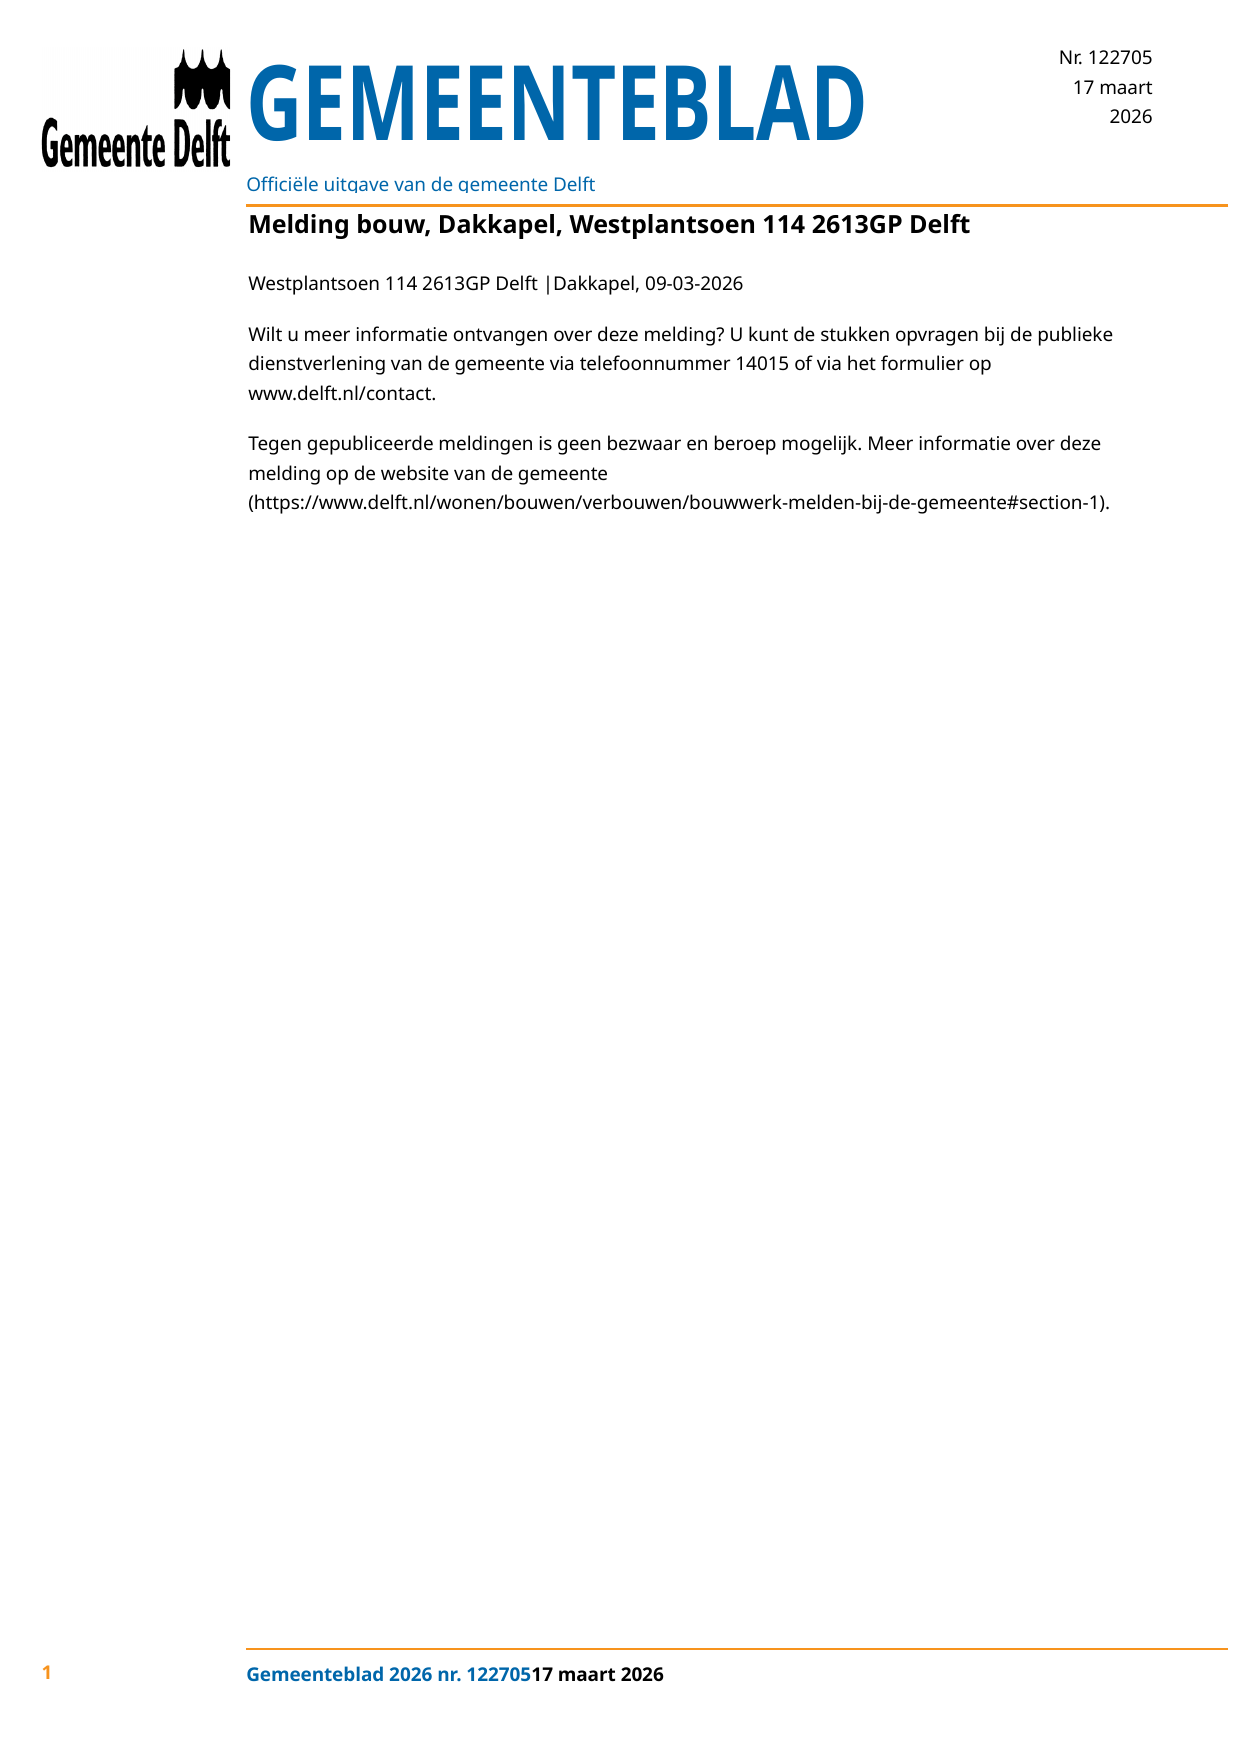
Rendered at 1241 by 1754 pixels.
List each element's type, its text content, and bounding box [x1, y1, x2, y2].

text Wilt u meer informatie ontvangen over deze melding? U kunt de stukken opvragen bij de publieke dienstverlening van de gemeente via telefoonnummer 14015 of via het formulier op www.delft.nl/contact. [248, 321, 1152, 406]
text Westplantsoen 114 2613GP Delft |Dakkapel, 09-03-2026 [248, 270, 1152, 296]
text Tegen gepubliceerde meldingen is geen bezwaar en beroep mogelijk. Meer informatie over deze melding op de website van de gemeente (https://www.delft.nl/wonen/bouwen/verbouwen/bouwwerk-melden-bij-de-gemeente#section-1). [248, 430, 1152, 515]
picture [41, 47, 231, 172]
text Melding bouw, Dakkapel, Westplantsoen 114 2613GP Delft [248, 207, 1152, 241]
